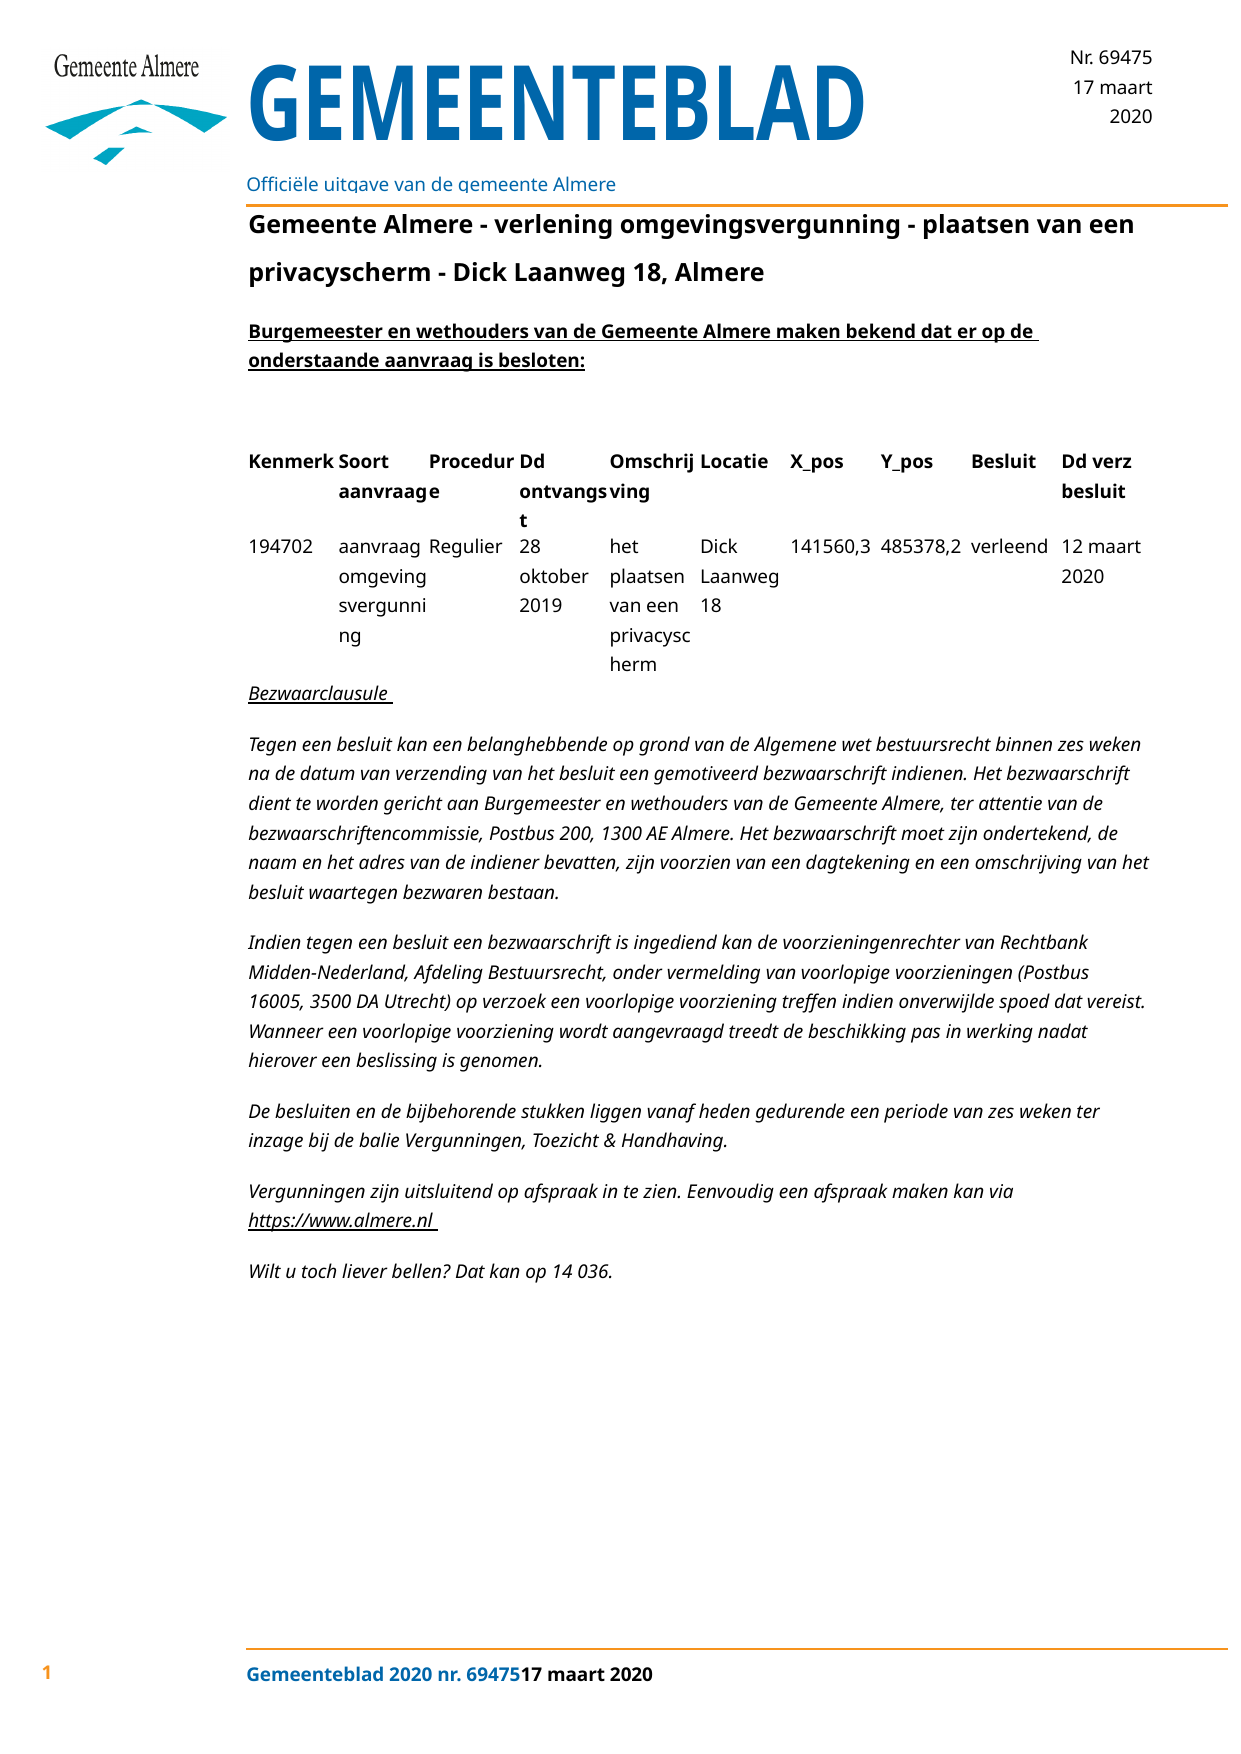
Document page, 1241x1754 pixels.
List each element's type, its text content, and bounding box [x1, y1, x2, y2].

table_header Kenmerk [248, 449, 338, 533]
text Bezwaarclausule [248, 681, 1152, 706]
table_cell het plaatsen van een privacyscherm [609, 533, 700, 677]
text Indien tegen een besluit een bezwaarschrift is ingediend kan de voorzieningenrechter van Rechtbank Midden-Nederland, Afdeling Bestuursrecht, onder vermelding van voorlopige voorzieningen (Postbus 16005, 3500 DA Utrecht) op verzoek een voorlopige voorziening treffen indien onverwijlde spoed dat vereist. Wanneer een voorlopige voorziening wordt aangevraagd treedt de beschikking pas in werking nadat hierover een beslissing is genomen. [248, 929, 1152, 1073]
text Burgemeester en wethouders van de Gemeente Almere maken bekend dat er op de onderstaande aanvraag is besloten: [248, 318, 1152, 373]
text De besluiten en de bijbehorende stukken liggen vanaf heden gedurende een periode van zes weken ter inzage bij de balie Vergunningen, Toezicht & Handhaving. [248, 1098, 1152, 1153]
table_header Locatie [700, 449, 790, 533]
table_header Omschrijving [609, 449, 700, 533]
table_header Procedure [429, 449, 519, 533]
table_cell aanvraag omgevingsvergunning [338, 533, 429, 677]
text Tegen een besluit kan een belanghebbende op grond van de Algemene wet bestuursrecht binnen zes weken na de datum van verzending van het besluit een gemotiveerd bezwaarschrift indienen. Het bezwaarschrift dient te worden gericht aan Burgemeester en wethouders van de Gemeente Almere, ter attentie van de bezwaarschriftencommissie, Postbus 200, 1300 AE Almere. Het bezwaarschrift moet zijn ondertekend, de naam en het adres van de indiener bevatten, zijn voorzien van een dagtekening en een omschrijving van het besluit waartegen bezwaren bestaan. [248, 731, 1152, 905]
picture [41, 47, 231, 172]
text Wilt u toch liever bellen? Dat kan op 14 036. [248, 1258, 1152, 1284]
table_cell verleend [971, 533, 1061, 677]
table_cell Regulier [429, 533, 519, 677]
table_cell 194702 [248, 533, 338, 677]
table_header Soort aanvraag [338, 449, 429, 533]
text Vergunningen zijn uitsluitend op afspraak in te zien. Eenvoudig een afspraak maken kan via https://www.almere.nl [248, 1178, 1152, 1233]
table_header Dd verz besluit [1061, 449, 1152, 533]
table_header X_pos [790, 449, 881, 533]
table_cell Dick Laanweg 18 [700, 533, 790, 677]
text Gemeente Almere - verlening omgevingsvergunning - plaatsen van een privacyscherm - Dick Laanweg 18, Almere [248, 207, 1152, 288]
table_cell 28 oktober 2019 [519, 533, 609, 677]
table_cell 485378,2 [881, 533, 971, 677]
table_cell 141560,3 [790, 533, 881, 677]
table_header Dd ontvangst [519, 449, 609, 533]
table_header Y_pos [881, 449, 971, 533]
table_cell 12 maart 2020 [1061, 533, 1152, 677]
table_header Besluit [971, 449, 1061, 533]
